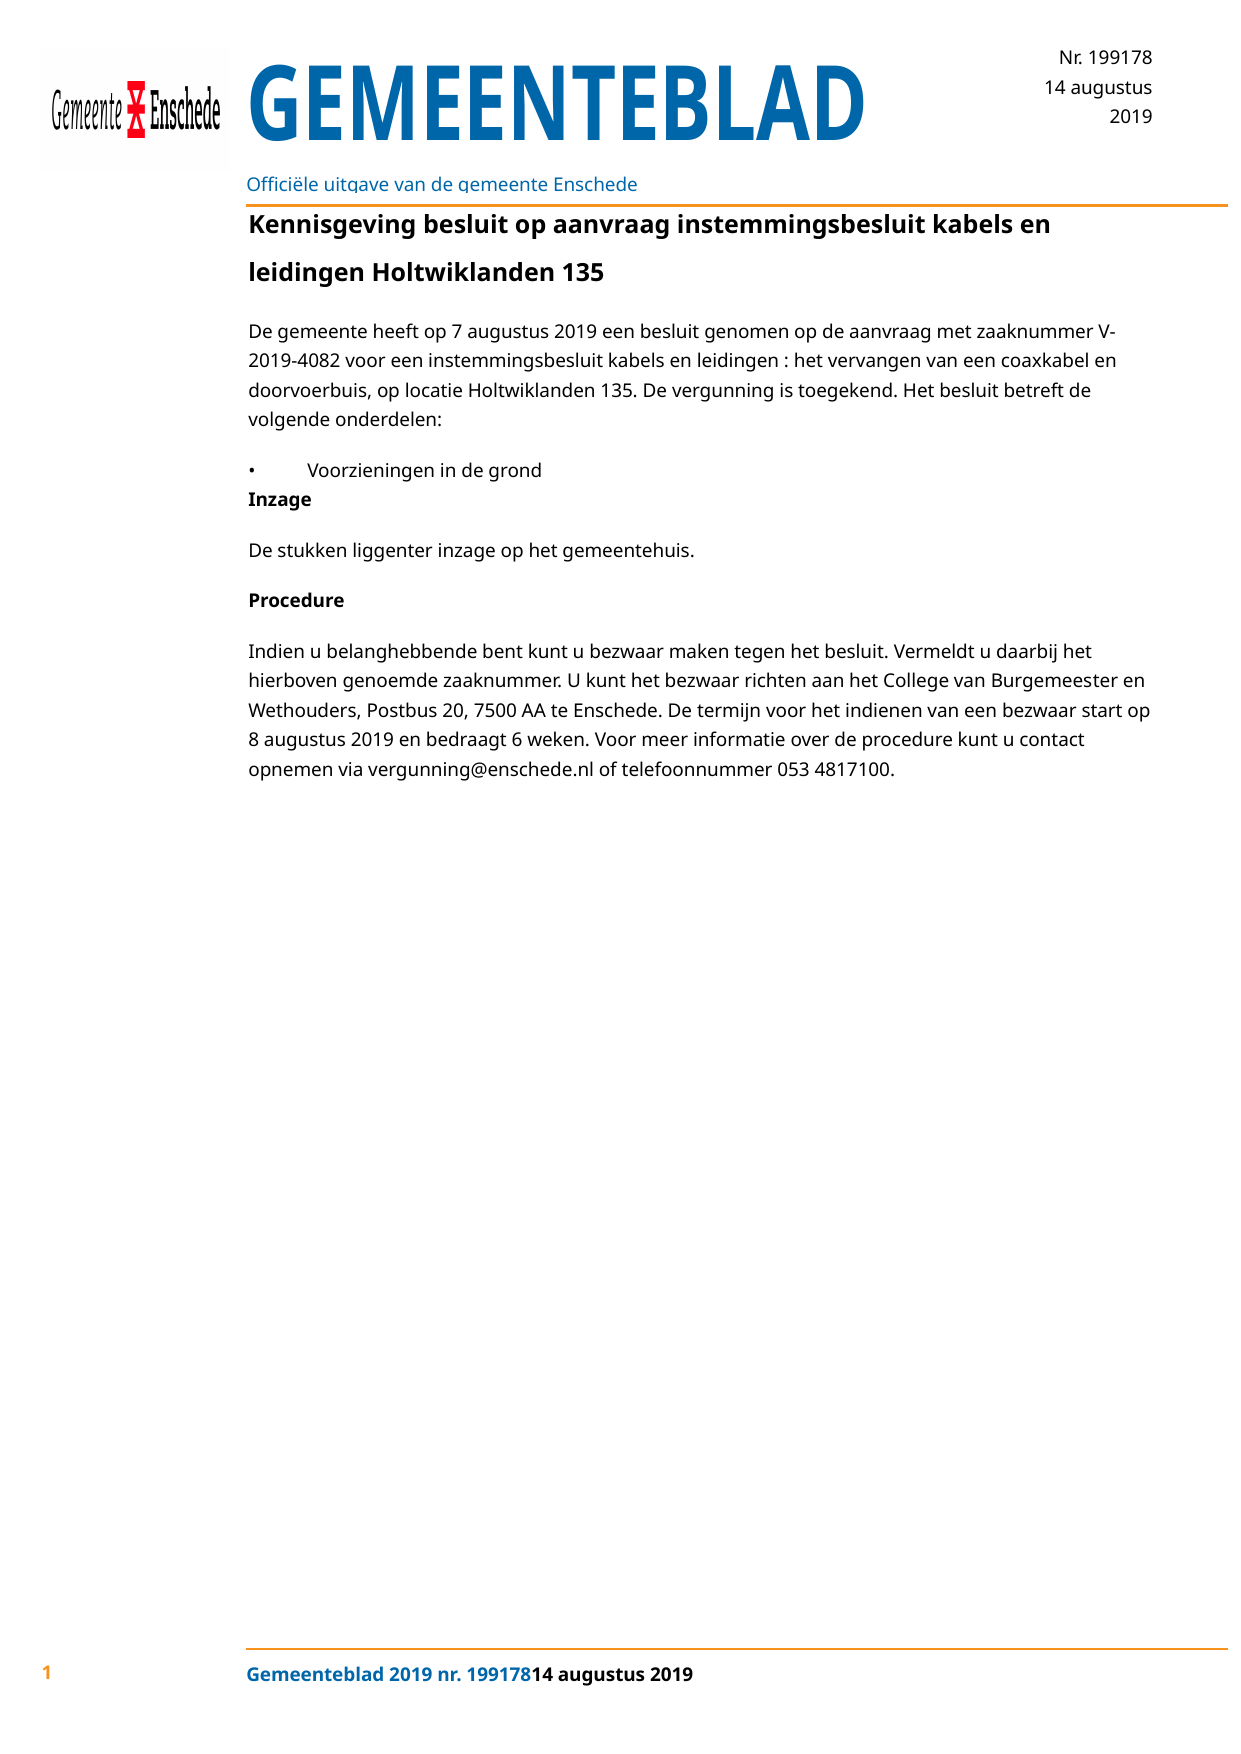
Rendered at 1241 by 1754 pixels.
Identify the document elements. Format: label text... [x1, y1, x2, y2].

text De stukken liggenter inzage op het gemeentehuis. [248, 537, 1152, 563]
text Procedure [248, 587, 1152, 613]
picture [41, 47, 231, 172]
list Voorzieningen in de grond [248, 457, 1152, 483]
text Indien u belanghebbende bent kunt u bezwaar maken tegen het besluit. Vermeldt u daarbij het hierboven genoemde zaaknummer. U kunt het bezwaar richten aan het College van Burgemees­ter en Wethouders, Postbus 20, 7500 AA te Enschede. De termijn voor het indienen van een bezwaar start op 8 augustus 2019 en bedraagt 6 weken. Voor meer informatie over de procedure kunt u contact opnemen via vergunning@enschede.nl of telefoonnummer 053 4817100. [248, 638, 1152, 782]
text Kennisgeving besluit op aanvraag instemmingsbesluit kabels en leidingen Holtwiklanden 135 [248, 207, 1152, 288]
text Inzage [248, 487, 1152, 512]
text De gemeente heeft op 7 augustus 2019 een besluit genomen op de aanvraag met zaaknummer V-2019-4082 voor een instemmingsbesluit kabels en leidingen : het vervangen van een coaxkabel en doorvoerbuis, op locatie Holtwiklanden 135. De vergunning is toegekend. Het besluit betreft de volgende onderdelen: [248, 318, 1152, 432]
